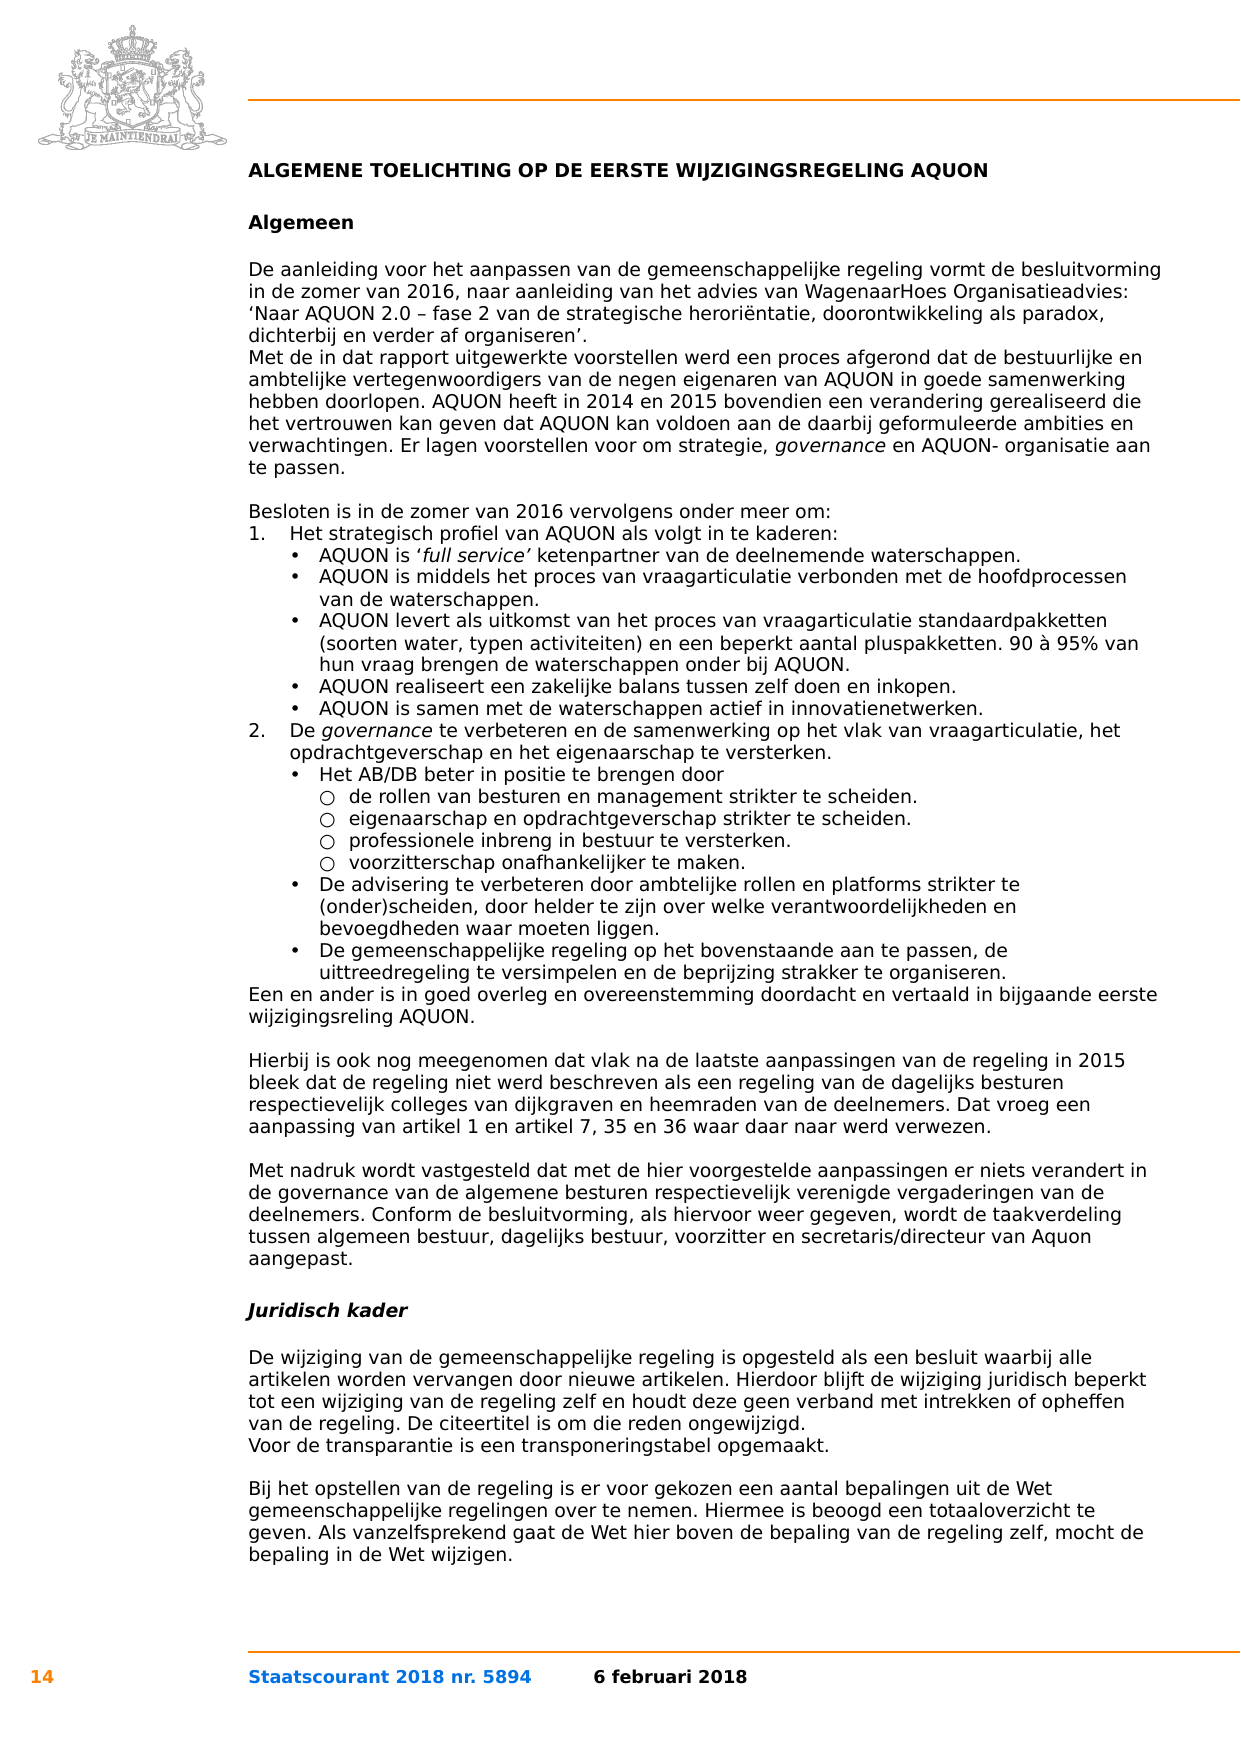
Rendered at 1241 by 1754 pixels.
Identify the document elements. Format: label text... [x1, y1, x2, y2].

subtitle Juridisch kader [248, 1299, 1163, 1322]
picture [38, 25, 227, 150]
text • Het AB/DB beter in positie te brengen door [289, 764, 1163, 786]
text • AQUON is middels het proces van vraagarticulatie verbonden met de hoofdprocessen van de waterschappen. [289, 566, 1163, 610]
text ○ eigenaarschap en opdrachtgeverschap strikter te scheiden. [319, 808, 1163, 830]
text 2. De governance te verbeteren en de samenwerking op het vlak van vraagarticulatie, het opdrachtgeverschap en het eigenaarschap te versterken. [248, 720, 1163, 764]
text Hierbij is ook nog meegenomen dat vlak na de laatste aanpassingen van de regeling in 2015 bleek dat de regeling niet werd beschreven als een regeling van de dagelijks besturen respectievelijk colleges van dijkgraven en heemraden van de deelnemers. Dat vroeg een aanpassing van artikel 1 en artikel 7, 35 en 36 waar daar naar werd verwezen. [248, 1050, 1163, 1138]
text Bij het opstellen van de regeling is er voor gekozen een aantal bepalingen uit de Wet gemeenschappelijke regelingen over te nemen. Hiermee is beoogd een totaaloverzicht te geven. Als vanzelfsprekend gaat de Wet hier boven de bepaling van de regeling zelf, mocht de bepaling in de Wet wijzigen. [248, 1478, 1163, 1566]
text ○ professionele inbreng in bestuur te versterken. [319, 830, 1163, 852]
text Een en ander is in goed overleg en overeenstemming doordacht en vertaald in bijgaande eerste wijzigingsreling AQUON. [248, 984, 1163, 1028]
text Met de in dat rapport uitgewerkte voorstellen werd een proces afgerond dat de bestuurlijke en ambtelijke vertegenwoordigers van de negen eigenaren van AQUON in goede samenwerking hebben doorlopen. AQUON heeft in 2014 en 2015 bovendien een verandering gerealiseerd die het vertrouwen kan geven dat AQUON kan voldoen aan de daarbij geformuleerde ambities en verwachtingen. Er lagen voorstellen voor om strategie, governance en AQUON- organisatie aan te passen. [248, 347, 1163, 479]
text Met nadruk wordt vastgesteld dat met de hier voorgestelde aanpassingen er niets verandert in de governance van de algemene besturen respectievelijk verenigde vergaderingen van de deelnemers. Conform de besluitvorming, als hiervoor weer gegeven, wordt de taakverdeling tussen algemeen bestuur, dagelijks bestuur, voorzitter en secretaris/directeur van Aquon aangepast. [248, 1160, 1163, 1269]
text • AQUON is ‘full service’ ketenpartner van de deelnemende waterschappen. [289, 544, 1163, 566]
text De aanleiding voor het aanpassen van de gemeenschappelijke regeling vormt de besluitvorming in de zomer van 2016, naar aanleiding van het advies van WagenaarHoes Organisatieadvies: ‘Naar AQUON 2.0 – fase 2 van de strategische heroriëntatie, doorontwikkeling als paradox, dichterbij en verder af organiseren’. [248, 259, 1163, 347]
text 1. Het strategisch profiel van AQUON als volgt in te kaderen: [248, 522, 1163, 544]
text ○ voorzitterschap onafhankelijker te maken. [319, 852, 1163, 874]
text Besloten is in de zomer van 2016 vervolgens onder meer om: [248, 501, 1163, 522]
text • AQUON realiseert een zakelijke balans tussen zelf doen en inkopen. [289, 676, 1163, 698]
subtitle ALGEMENE TOELICHTING OP DE EERSTE WIJZIGINGSREGELING AQUON [248, 160, 1163, 182]
text Voor de transparantie is een transponeringstabel opgemaakt. [248, 1434, 1163, 1456]
text • De advisering te verbeteren door ambtelijke rollen en platforms strikter te (onder)scheiden, door helder te zijn over welke verantwoordelijkheden en bevoegdheden waar moeten liggen. [289, 874, 1163, 940]
text • De gemeenschappelijke regeling op het bovenstaande aan te passen, de uittreedregeling te versimpelen en de beprijzing strakker te organiseren. [289, 940, 1163, 984]
text • AQUON levert als uitkomst van het proces van vraagarticulatie standaardpakketten (soorten water, typen activiteiten) en een beperkt aantal pluspakketten. 90 à 95% van hun vraag brengen de waterschappen onder bij AQUON. [289, 610, 1163, 676]
text • AQUON is samen met de waterschappen actief in innovatienetwerken. [289, 698, 1163, 720]
subtitle Algemeen [248, 212, 1163, 234]
text ○ de rollen van besturen en management strikter te scheiden. [319, 786, 1163, 808]
text De wijziging van de gemeenschappelijke regeling is opgesteld als een besluit waarbij alle artikelen worden vervangen door nieuwe artikelen. Hierdoor blijft de wijziging juridisch beperkt tot een wijziging van de regeling zelf en houdt deze geen verband met intrekken of opheffen van de regeling. De citeertitel is om die reden ongewijzigd. [248, 1347, 1163, 1434]
